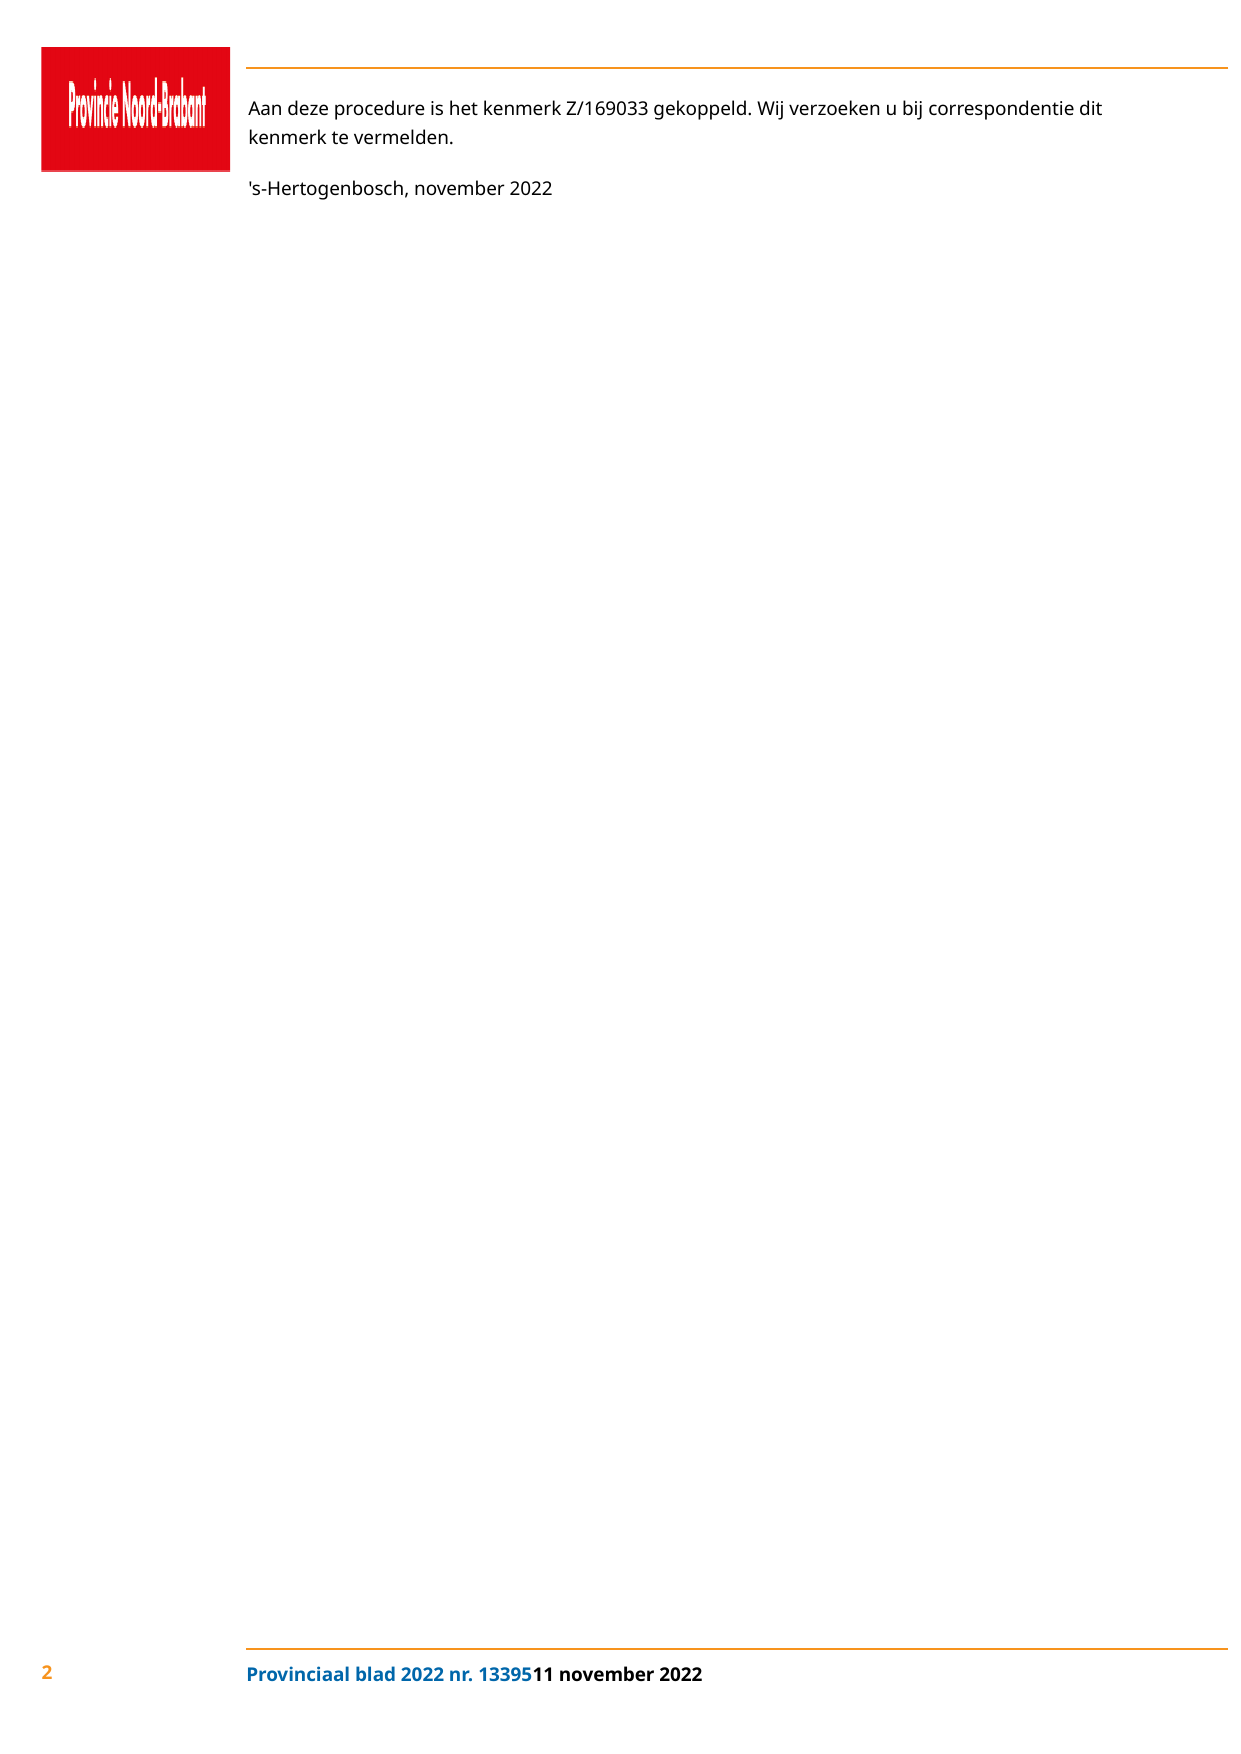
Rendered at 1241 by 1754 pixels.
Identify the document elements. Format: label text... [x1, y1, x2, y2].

picture [41, 47, 231, 172]
text Aan deze procedure is het kenmerk Z/169033 gekoppeld. Wij verzoeken u bij correspondentie dit kenmerk te vermelden. [248, 95, 1152, 150]
text 's-Hertogenbosch, november 2022 [248, 175, 1152, 201]
